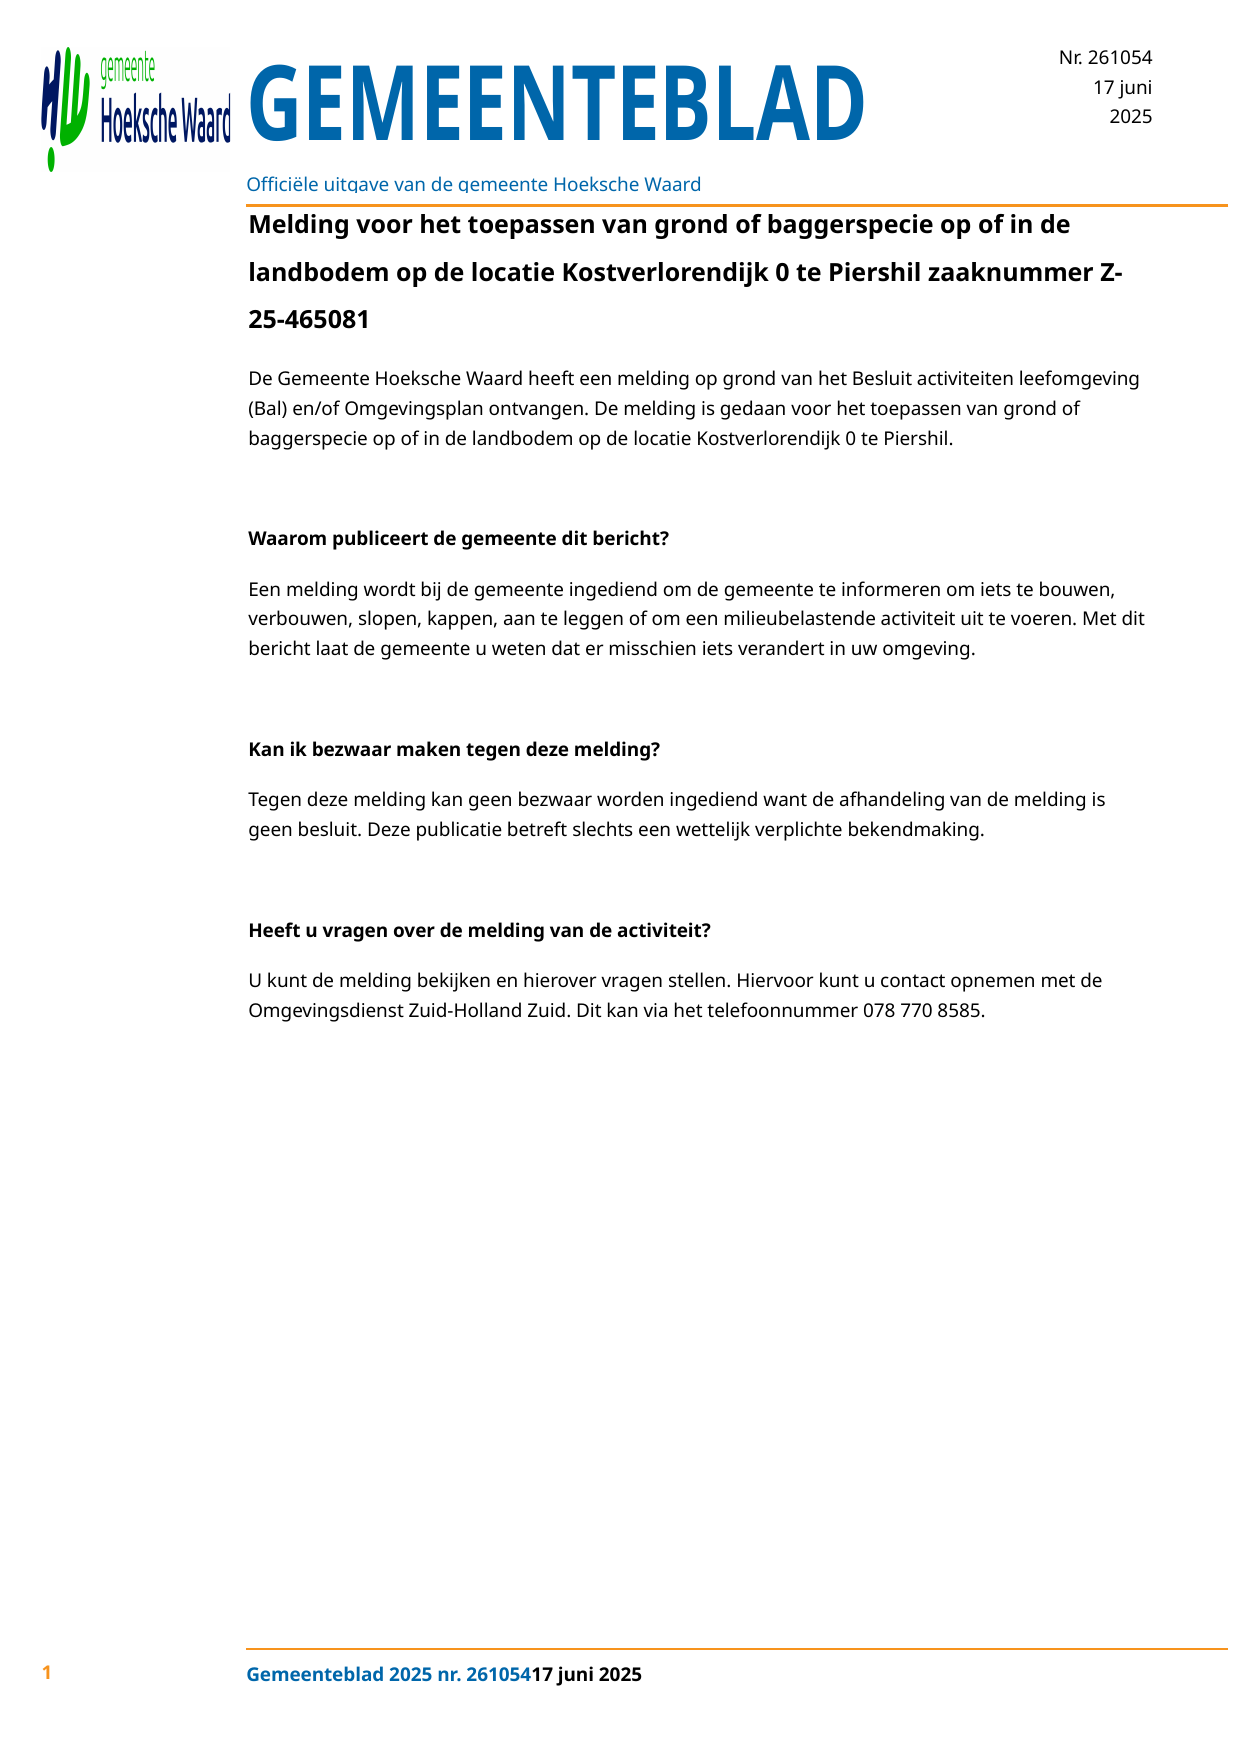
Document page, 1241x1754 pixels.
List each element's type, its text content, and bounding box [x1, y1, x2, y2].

text Een melding wordt bij de gemeente ingediend om de gemeente te informeren om iets te bouwen, verbouwen, slopen, kappen, aan te leggen of om een milieubelastende activiteit uit te voeren. Met dit bericht laat de gemeente u weten dat er misschien iets verandert in uw omgeving. [248, 576, 1152, 661]
text Tegen deze melding kan geen bezwaar worden ingediend want de afhandeling van de melding is geen besluit. Deze publicatie betreft slechts een wettelijk verplichte bekendmaking. [248, 786, 1152, 842]
text Melding voor het toepassen van grond of baggerspecie op of in de landbodem op de locatie Kostverlorendijk 0 te Piershil zaaknummer Z-25-465081 [248, 207, 1152, 336]
text Kan ik bezwaar maken tegen deze melding? [248, 736, 1152, 762]
text Heeft u vragen over de melding van de activiteit? [248, 917, 1152, 942]
text De Gemeente Hoeksche Waard heeft een melding op grond van het Besluit activiteiten leefomgeving (Bal) en/of Omgevingsplan ontvangen. De melding is gedaan voor het toepassen van grond of baggerspecie op of in de landbodem op de locatie Kostverlorendijk 0 te Piershil. [248, 366, 1152, 450]
text U kunt de melding bekijken en hierover vragen stellen. Hiervoor kunt u contact opnemen met de Omgevingsdienst Zuid-Holland Zuid. Dit kan via het telefoonnummer 078 770 8585. [248, 967, 1152, 1022]
picture [41, 47, 231, 172]
text Waarom publiceert de gemeente dit bericht? [248, 526, 1152, 551]
